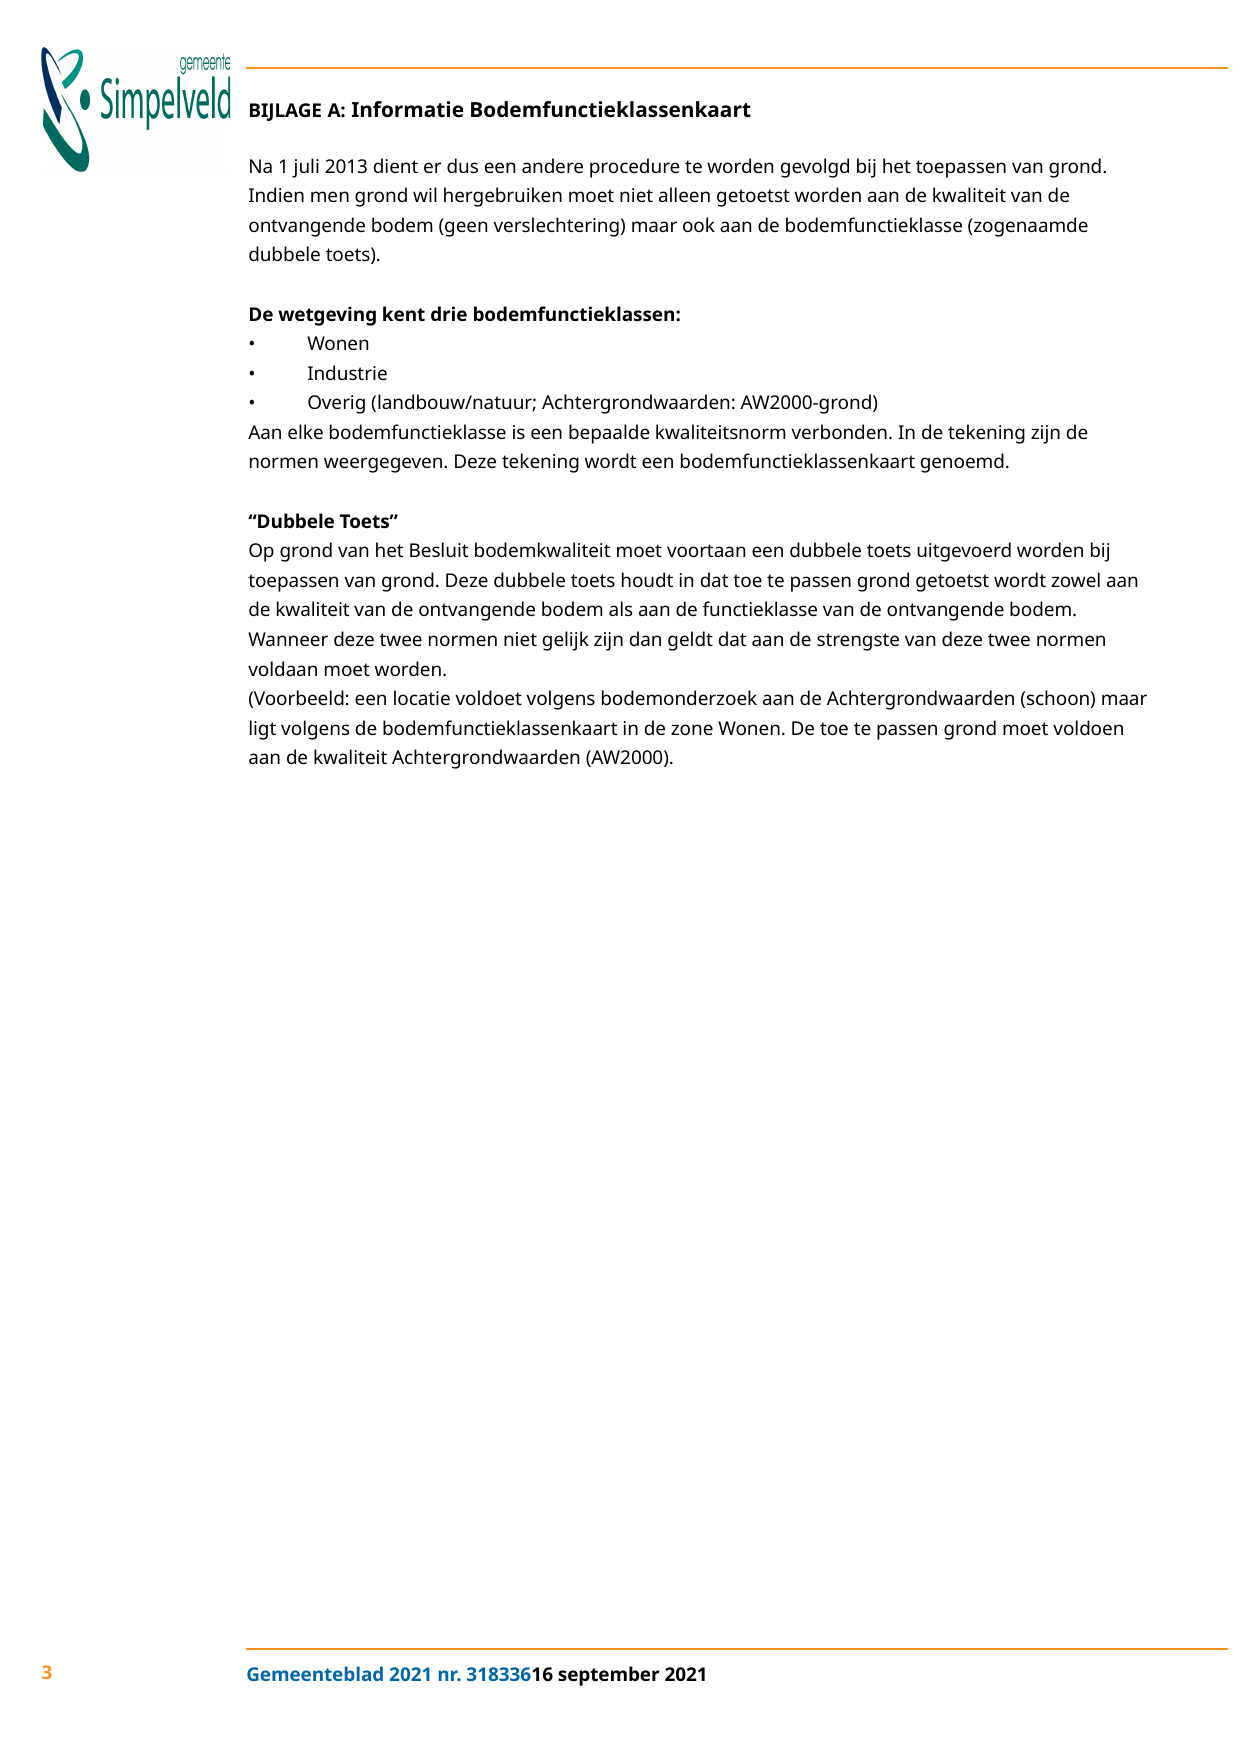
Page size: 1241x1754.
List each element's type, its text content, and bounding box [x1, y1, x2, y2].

list Wonen [248, 330, 1152, 356]
text Aan elke bodemfunctieklasse is een bepaalde kwaliteitsnorm verbonden. In de tekening zijn de normen weergegeven. Deze tekening wordt een bodemfunctieklassenkaart genoemd. [248, 419, 1152, 474]
text (Voorbeeld: een locatie voldoet volgens bodemonderzoek aan de Achtergrondwaarden (schoon) maar ligt volgens de bodemfunctieklassenkaart in de zone Wonen. De toe te passen grond moet voldoen aan de kwaliteit Achtergrondwaarden (AW2000). [248, 685, 1152, 770]
list Industrie [248, 360, 1152, 386]
picture [41, 47, 231, 172]
text De wetgeving kent drie bodemfunctieklassen: [248, 301, 1152, 327]
text Na 1 juli 2013 dient er dus een andere procedure te worden gevolgd bij het toepassen van grond. Indien men grond wil hergebruiken moet niet alleen getoetst worden aan de kwaliteit van de ontvangende bodem (geen verslechtering) maar ook aan de bodemfunctieklasse (zogenaamde dubbele toets). [248, 153, 1152, 267]
text BIJLAGE A: Informatie Bodemfunctieklassenkaart [248, 95, 1152, 123]
text Op grond van het Besluit bodemkwaliteit moet voortaan een dubbele toets uitgevoerd worden bij toepassen van grond. Deze dubbele toets houdt in dat toe te passen grond getoetst wordt zowel aan de kwaliteit van de ontvangende bodem als aan de functieklasse van de ontvangende bodem. Wanneer deze twee normen niet gelijk zijn dan geldt dat aan de strengste van deze twee normen voldaan moet worden. [248, 537, 1152, 682]
list Overig (landbouw/natuur; Achtergrondwaarden: AW2000-grond) [248, 389, 1152, 415]
text “Dubbele Toets” [248, 508, 1152, 534]
